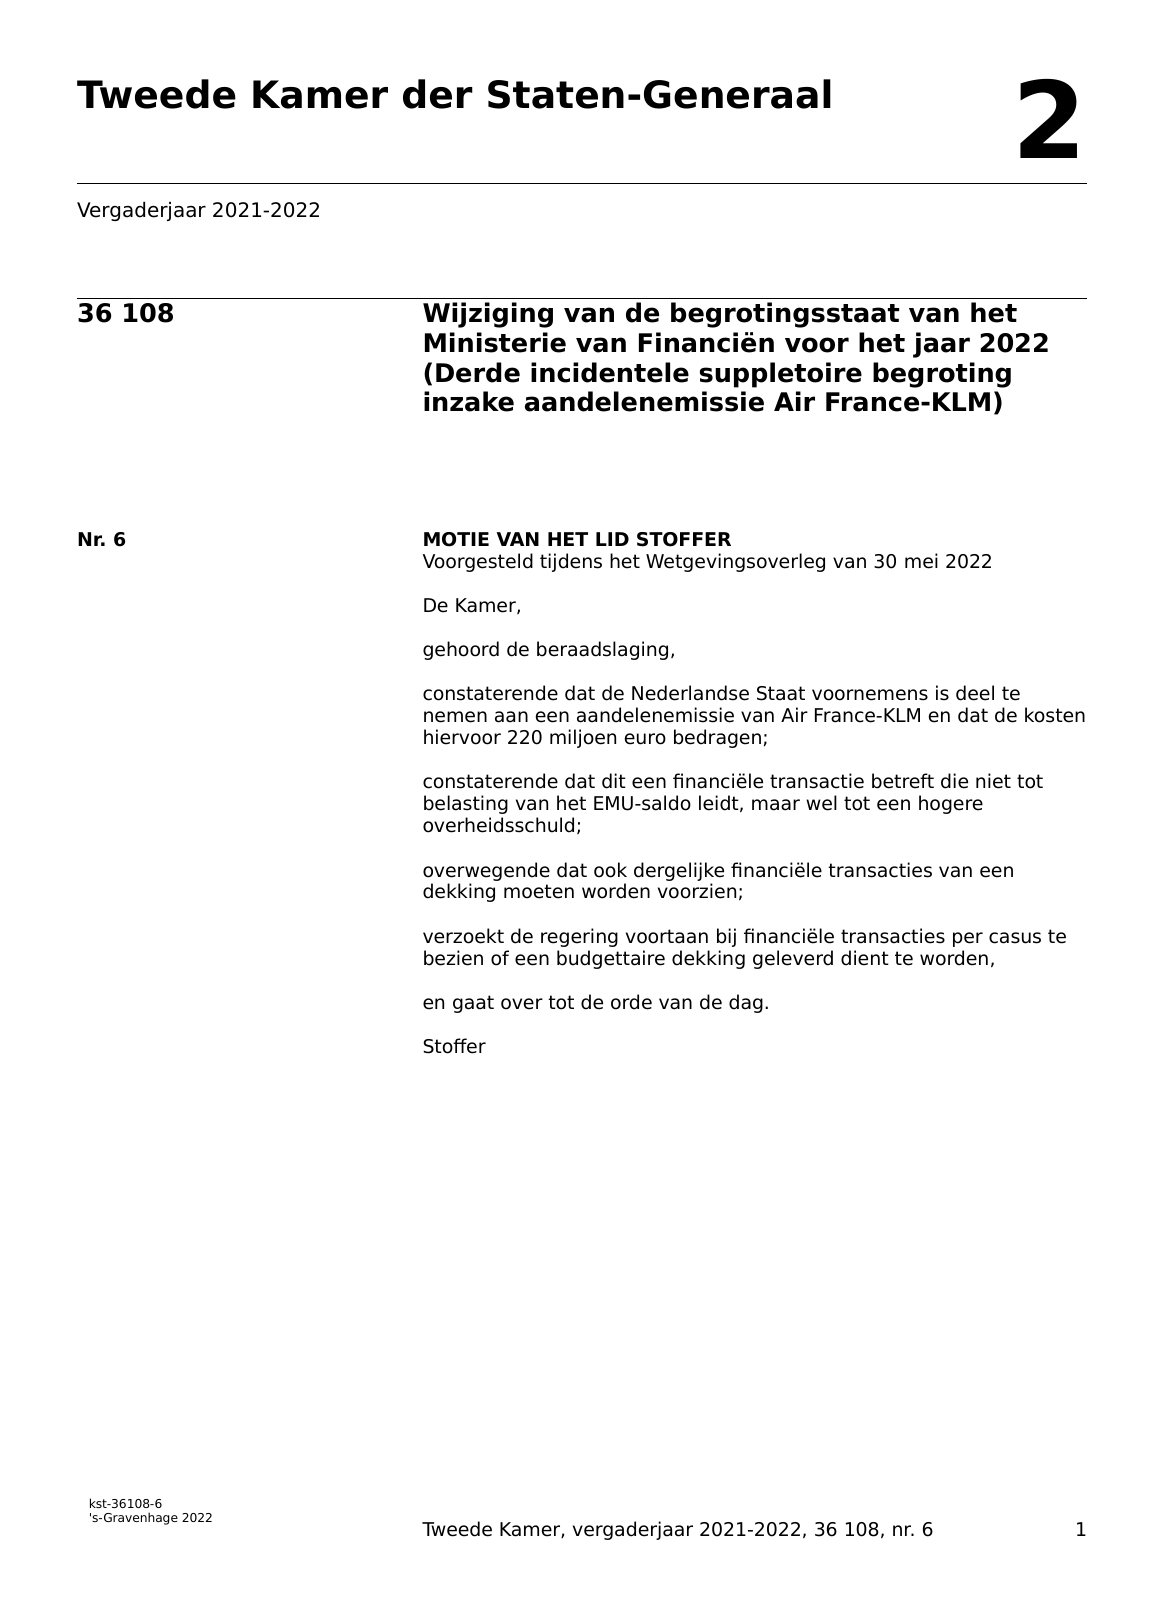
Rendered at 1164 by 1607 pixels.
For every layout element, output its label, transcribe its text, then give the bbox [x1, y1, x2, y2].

text kst-36108-6 [88, 1497, 323, 1511]
text constaterende dat dit een financiële transactie betreft die niet tot belasting van het EMU-saldo leidt, maar wel tot een hogere overheidsschuld; [422, 771, 1087, 837]
text Voorgesteld tijdens het Wetgevingsoverleg van 30 mei 2022 [422, 551, 1087, 573]
table_header 2 [886, 59, 1087, 183]
table_cell Vergaderjaar 2021-2022 [77, 184, 1087, 298]
text en gaat over tot de orde van de dag. [422, 992, 1087, 1014]
subtitle 36 108 Wijziging van de begrotingsstaat van het Ministerie van Financiën voor het jaar 2022 (Derde incidentele suppletoire begroting inzake aandelenemissie Air France-KLM) [77, 299, 1087, 418]
text verzoekt de regering voortaan bij financiële transacties per casus te bezien of een budgettaire dekking geleverd dient te worden, [422, 926, 1087, 969]
text constaterende dat de Nederlandse Staat voornemens is deel te nemen aan een aandelenemissie van Air France-KLM en dat de kosten hiervoor 220 miljoen euro bedragen; [422, 683, 1087, 749]
subtitle Nr. 6 MOTIE VAN HET LID STOFFER [77, 529, 1087, 551]
text gehoord de beraadslaging, [422, 639, 1087, 661]
text overwegende dat ook dergelijke financiële transacties van een dekking moeten worden voorzien; [422, 859, 1087, 903]
text 's-Gravenhage 2022 [88, 1511, 323, 1525]
text Stoffer [422, 1036, 1087, 1058]
table_header Tweede Kamer der Staten-Generaal [77, 59, 886, 183]
text De Kamer, [422, 595, 1087, 617]
